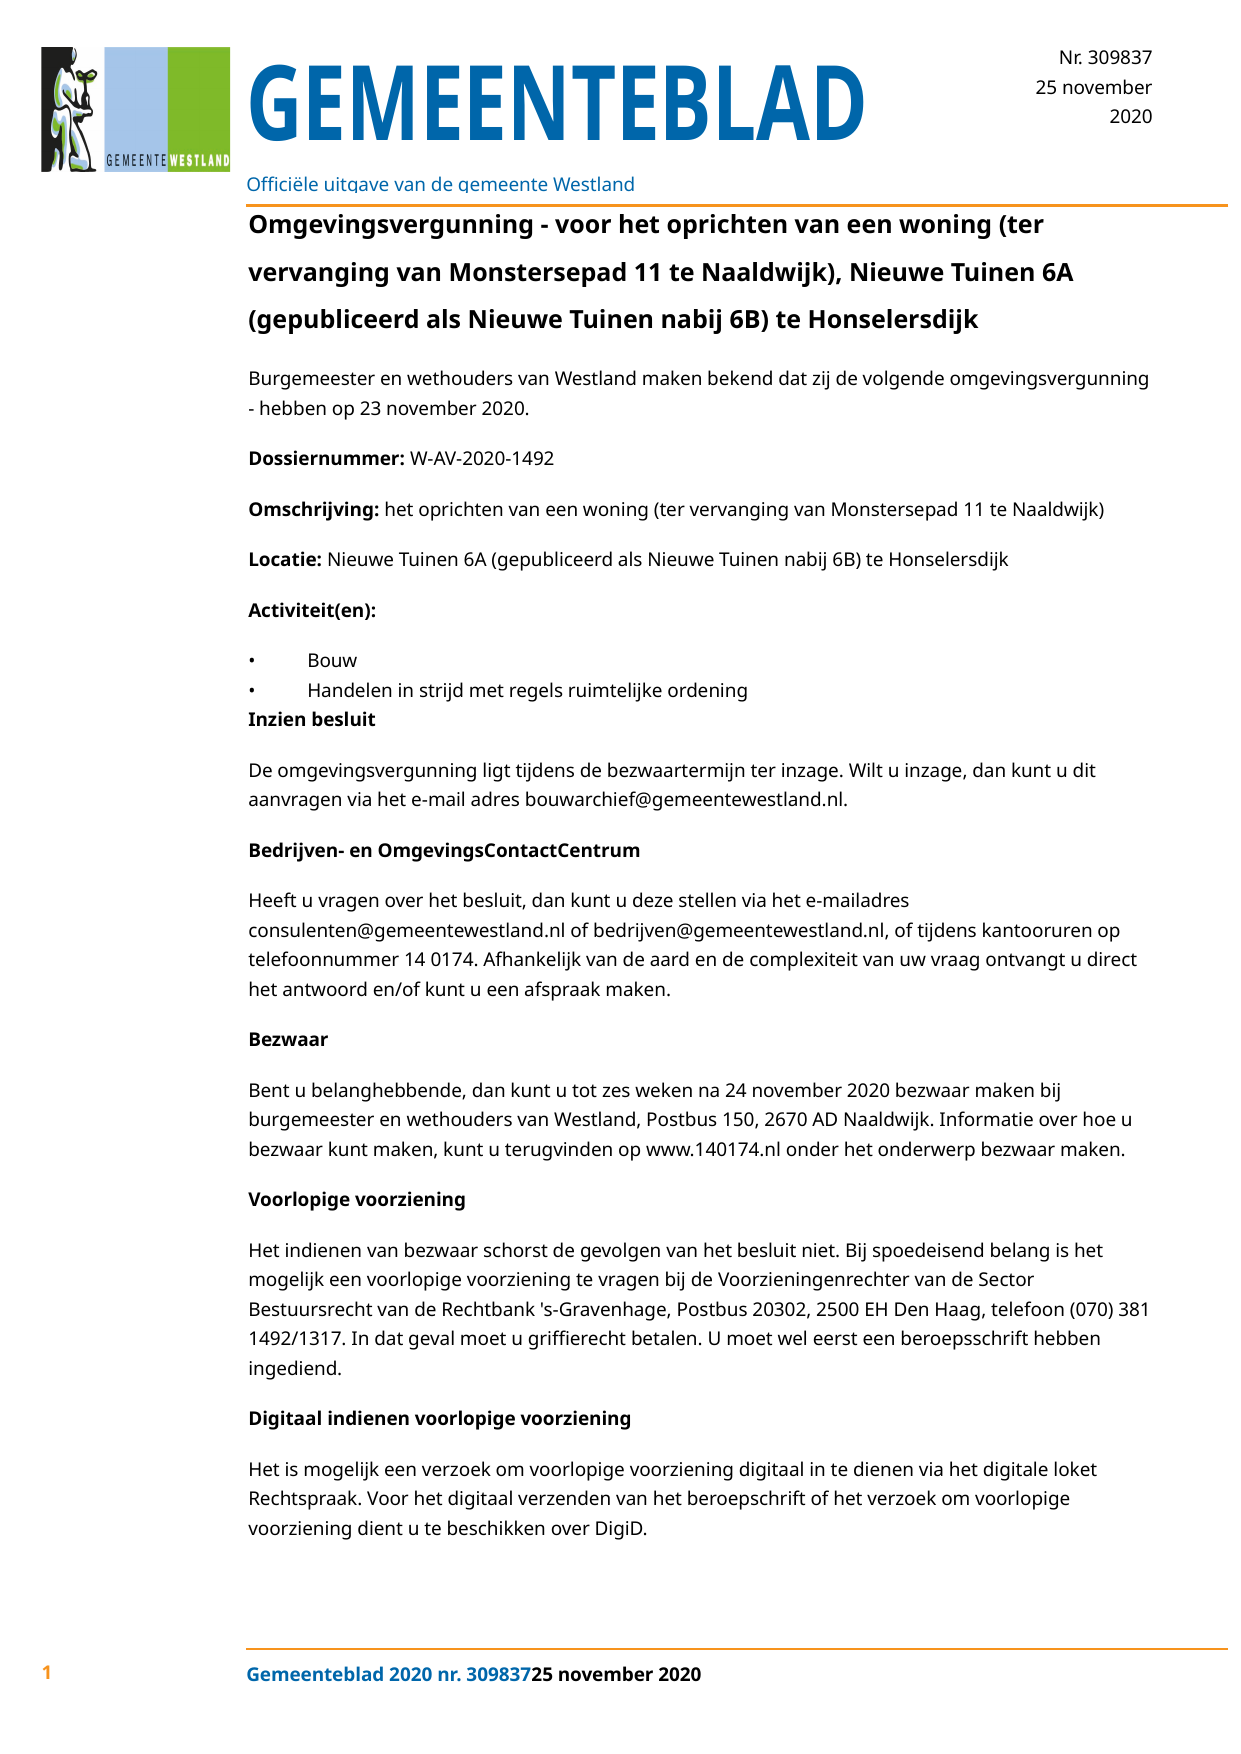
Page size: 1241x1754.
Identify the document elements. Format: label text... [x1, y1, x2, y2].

text Heeft u vragen over het besluit, dan kunt u deze stellen via het e-mailadres consulenten@gemeentewestland.nl of bedrijven@gemeentewestland.nl, of tijdens kantooruren op telefoonnummer 14 0174. Afhankelijk van de aard en de complexiteit van uw vraag ontvangt u direct het antwoord en/of kunt u een afspraak maken. [248, 887, 1152, 1002]
text Omgevingsvergunning - voor het oprichten van een woning (ter vervanging van Monstersepad 11 te Naaldwijk), Nieuwe Tuinen 6A (gepubliceerd als Nieuwe Tuinen nabij 6B) te Honselersdijk [248, 207, 1152, 336]
list Handelen in strijd met regels ruimtelijke ordening [248, 677, 1152, 702]
list Bouw [248, 647, 1152, 673]
text Het indienen van bezwaar schorst de gevolgen van het besluit niet. Bij spoedeisend belang is het mogelijk een voorlopige voorziening te vragen bij de Voorzieningenrechter van de Sector Bestuursrecht van de Rechtbank 's-Gravenhage, Postbus 20302, 2500 EH Den Haag, telefoon (070) 381 1492/1317. In dat geval moet u griffierecht betalen. U moet wel eerst een beroepsschrift hebben ingediend. [248, 1237, 1152, 1381]
text Bent u belanghebbende, dan kunt u tot zes weken na 24 november 2020 bezwaar maken bij burgemeester en wethouders van Westland, Postbus 150, 2670 AD Naaldwijk. Informatie over hoe u bezwaar kunt maken, kunt u terugvinden op www.140174.nl onder het onderwerp bezwaar maken. [248, 1077, 1152, 1162]
text Digitaal indienen voorlopige voorziening [248, 1406, 1152, 1431]
text Bedrijven- en OmgevingsContactCentrum [248, 837, 1152, 862]
text Activiteit(en): [248, 597, 1152, 622]
text Burgemeester en wethouders van Westland maken bekend dat zij de volgende omgevingsvergunning - hebben op 23 november 2020. [248, 366, 1152, 421]
text De omgevingsvergunning ligt tijdens de bezwaartermijn ter inzage. Wilt u inzage, dan kunt u dit aanvragen via het e-mail adres bouwarchief@gemeentewestland.nl. [248, 757, 1152, 812]
text Voorlopige voorziening [248, 1186, 1152, 1212]
text Bezwaar [248, 1026, 1152, 1052]
text Dossiernummer: W-AV-2020-1492 [248, 446, 1152, 471]
text Locatie: Nieuwe Tuinen 6A (gepubliceerd als Nieuwe Tuinen nabij 6B) te Honselersdijk [248, 546, 1152, 572]
picture [41, 47, 231, 172]
text Omschrijving: het oprichten van een woning (ter vervanging van Monstersepad 11 te Naaldwijk) [248, 496, 1152, 522]
text Het is mogelijk een verzoek om voorlopige voorziening digitaal in te dienen via het digitale loket Rechtspraak. Voor het digitaal verzenden van het beroepschrift of het verzoek om voorlopige voorziening dient u te beschikken over DigiD. [248, 1456, 1152, 1541]
text Inzien besluit [248, 706, 1152, 732]
